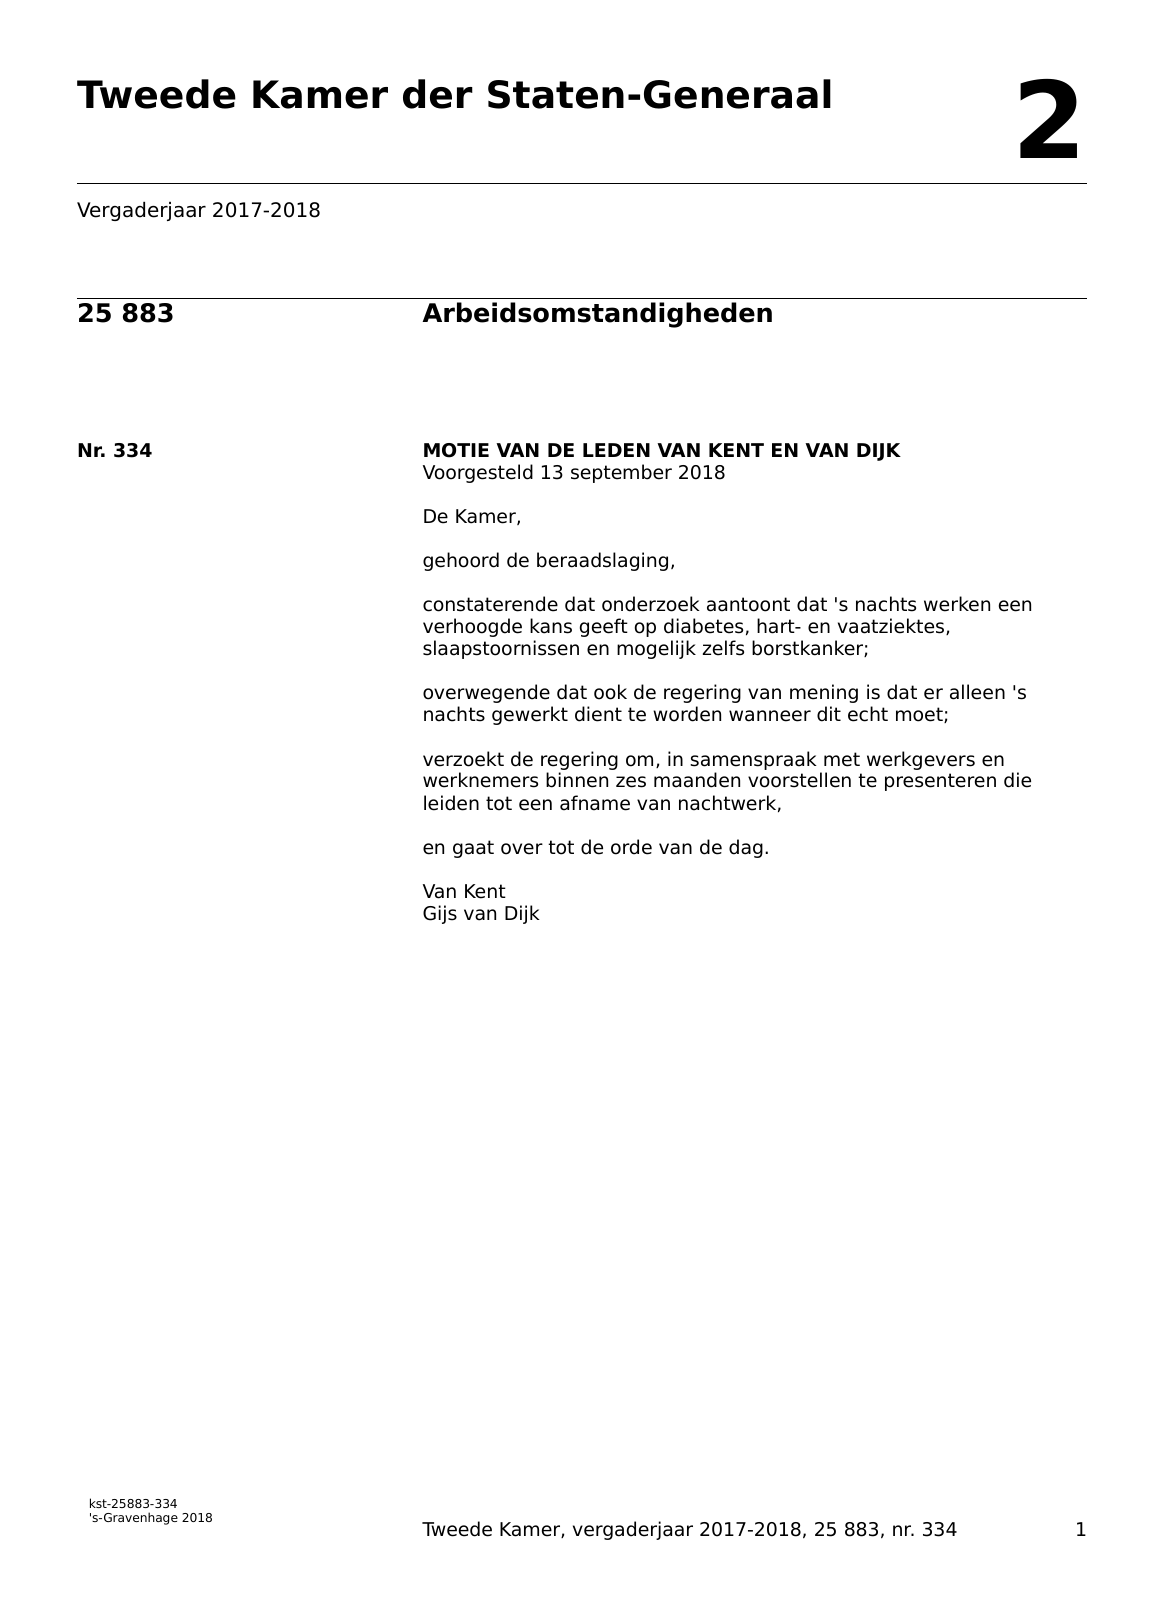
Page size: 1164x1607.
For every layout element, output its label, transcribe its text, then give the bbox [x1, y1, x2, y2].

text Van Kent [422, 881, 1087, 903]
text Gijs van Dijk [422, 903, 1087, 925]
table_header 2 [886, 59, 1087, 183]
text kst-25883-334 [88, 1497, 323, 1511]
text constaterende dat onderzoek aantoont dat 's nachts werken een verhoogde kans geeft op diabetes, hart- en vaatziektes, slaapstoornissen en mogelijk zelfs borstkanker; [422, 594, 1087, 660]
table_header Tweede Kamer der Staten-Generaal [77, 59, 886, 183]
text gehoord de beraadslaging, [422, 550, 1087, 572]
text Voorgesteld 13 september 2018 [422, 462, 1087, 484]
subtitle Nr. 334 MOTIE VAN DE LEDEN VAN KENT EN VAN DIJK [77, 440, 1087, 462]
text 's-Gravenhage 2018 [88, 1511, 323, 1525]
text overwegende dat ook de regering van mening is dat er alleen 's nachts gewerkt dient te worden wanneer dit echt moet; [422, 682, 1087, 726]
text De Kamer, [422, 506, 1087, 528]
text verzoekt de regering om, in samenspraak met werkgevers en werknemers binnen zes maanden voorstellen te presenteren die leiden tot een afname van nachtwerk, [422, 748, 1087, 814]
table_cell Vergaderjaar 2017-2018 [77, 184, 1087, 298]
text en gaat over tot de orde van de dag. [422, 837, 1087, 858]
subtitle 25 883 Arbeidsomstandigheden [77, 299, 1087, 329]
